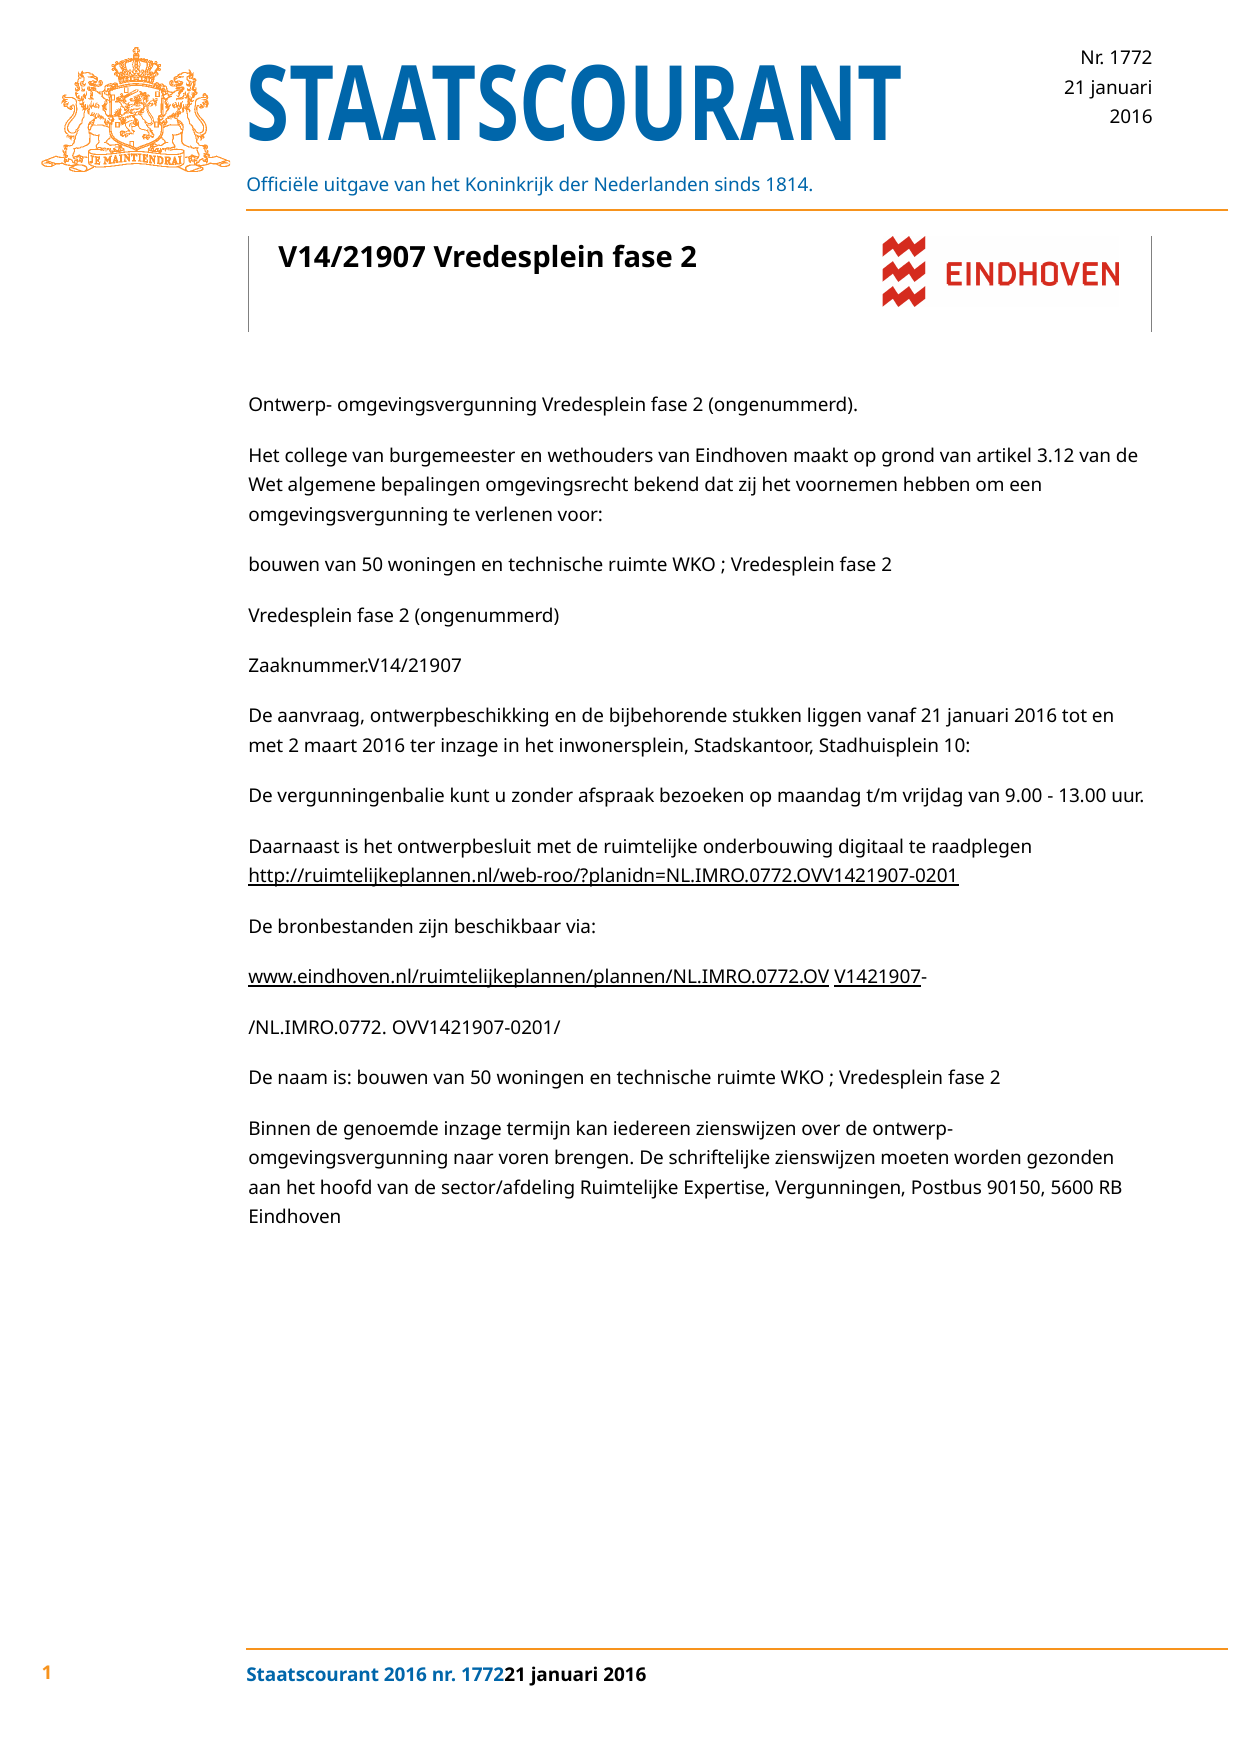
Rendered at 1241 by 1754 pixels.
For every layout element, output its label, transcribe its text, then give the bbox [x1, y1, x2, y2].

text Vredesplein fase 2 (ongenummerd) [248, 602, 1152, 627]
table_header V14/21907 Vredesplein fase 2 [249, 236, 850, 332]
text De aanvraag, ontwerpbeschikking en de bijbehorende stukken liggen vanaf 21 januari 2016 tot en met 2 maart 2016 ter inzage in het inwonersplein, Stadskantoor, Stadhuisplein 10: [248, 703, 1152, 758]
text www.eindhoven.nl/ruimtelijkeplannen/plannen/NL.IMRO.0772.OV V1421907- [248, 963, 1152, 989]
text De bronbestanden zijn beschikbaar via: [248, 913, 1152, 939]
text Daarnaast is het ontwerpbesluit met de ruimtelijke onderbouwing digitaal te raadplegen http://ruimtelijkeplannen.nl/web-roo/?planidn=NL.IMRO.0772.OVV1421907-0201 [248, 833, 1152, 888]
picture [41, 47, 231, 172]
text Zaaknummer.V14/21907 [248, 652, 1152, 678]
table_header [850, 236, 1151, 332]
text De vergunningenbalie kunt u zonder afspraak bezoeken op maandag t/m vrijdag van 9.00 - 13.00 uur. [248, 783, 1152, 808]
picture [882, 236, 1119, 307]
text De naam is: bouwen van 50 woningen en technische ruimte WKO ; Vredesplein fase 2 [248, 1064, 1152, 1090]
text Binnen de genoemde inzage termijn kan iedereen zienswijzen over de ontwerp-omgevingsvergunning naar voren brengen. De schriftelijke zienswijzen moeten worden gezonden aan het hoofd van de sector/afdeling Ruimtelijke Expertise, Vergunningen, Postbus 90150, 5600 RB Eindhoven [248, 1115, 1152, 1229]
text bouwen van 50 woningen en technische ruimte WKO ; Vredesplein fase 2 [248, 551, 1152, 577]
text Ontwerp- omgevingsvergunning Vredesplein fase 2 (ongenummerd). [248, 391, 1152, 417]
text /NL.IMRO.0772. OVV1421907-0201/ [248, 1014, 1152, 1039]
text Het college van burgemeester en wethouders van Eindhoven maakt op grond van artikel 3.12 van de Wet algemene bepalingen omgevingsrecht bekend dat zij het voornemen hebben om een omgevingsvergunning te verlenen voor: [248, 442, 1152, 527]
